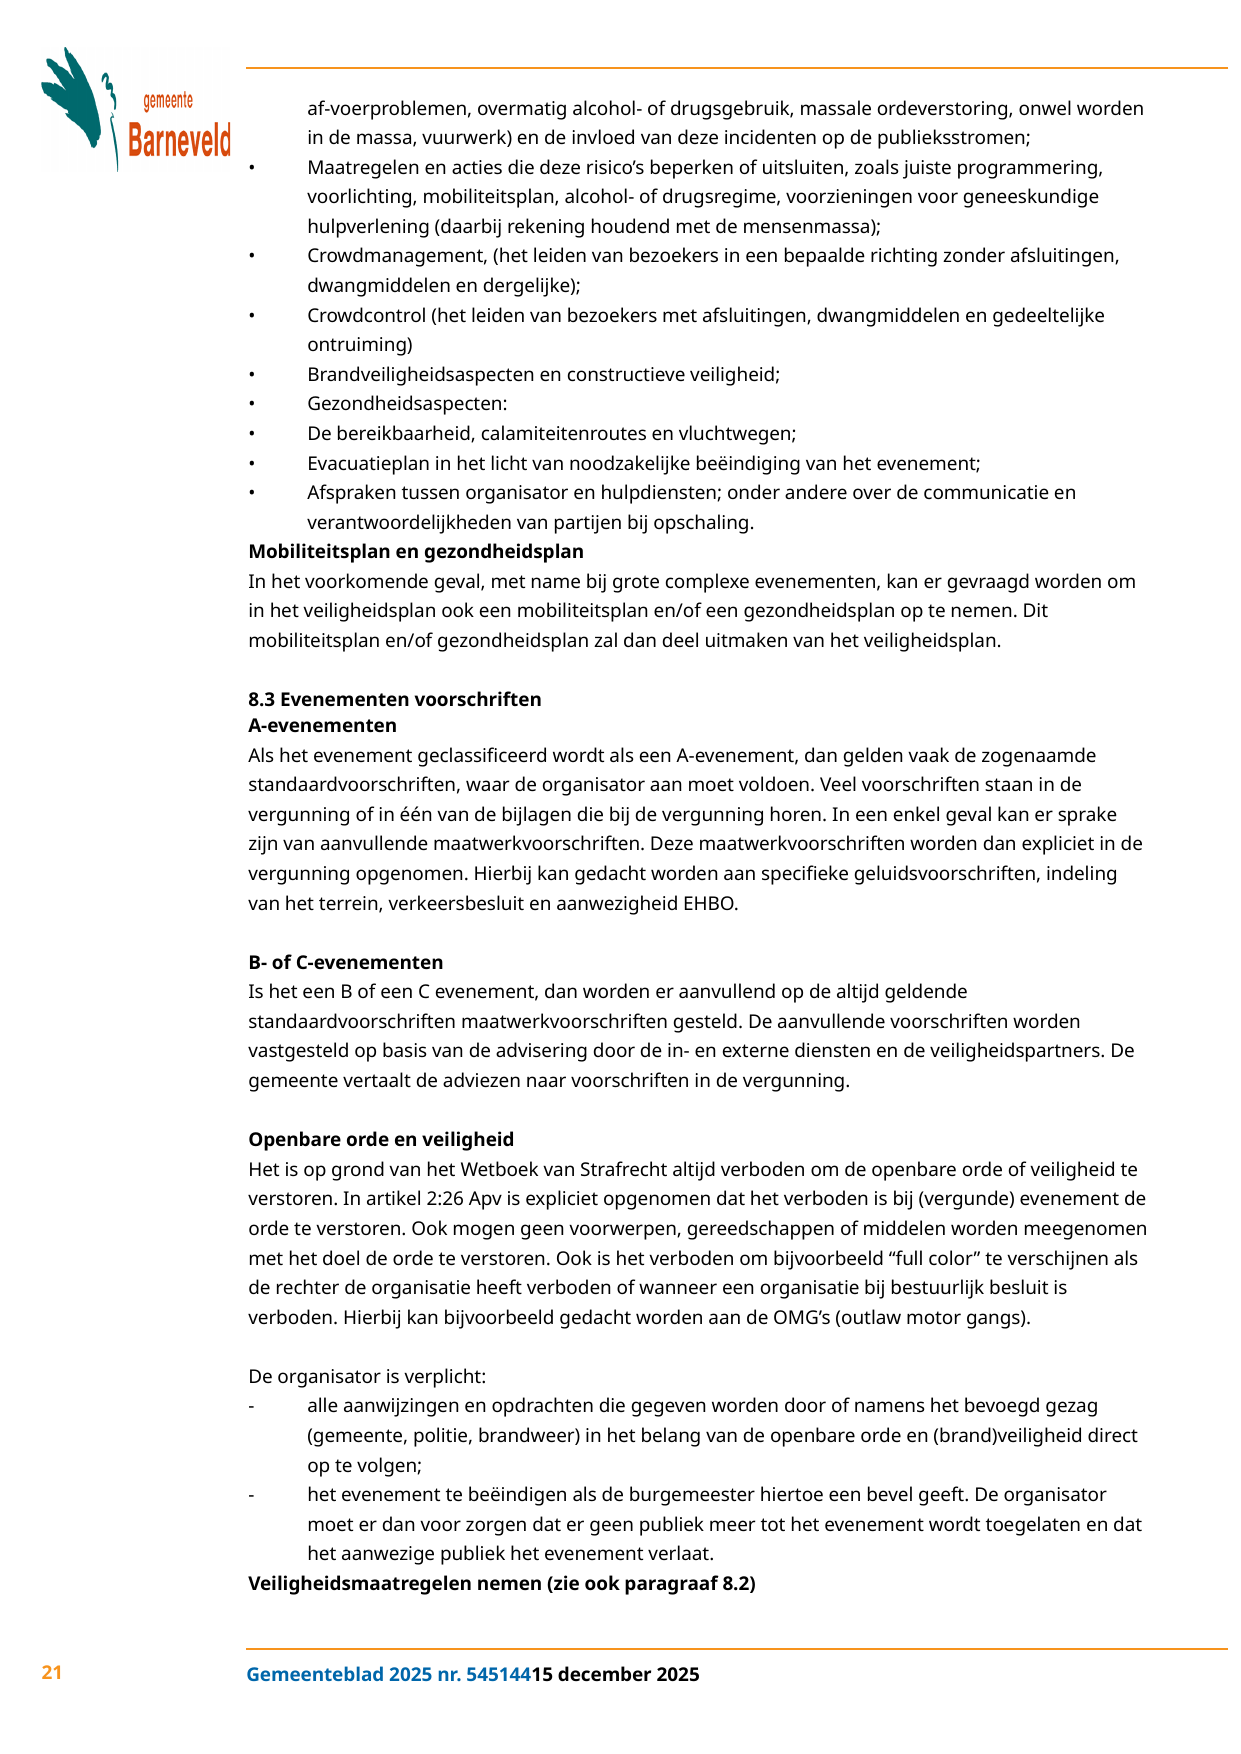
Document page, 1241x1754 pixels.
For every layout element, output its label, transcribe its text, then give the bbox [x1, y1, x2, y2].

text A-evenementen [248, 712, 1152, 738]
list Crowdcontrol (het leiden van bezoekers met afsluitingen, dwangmiddelen en gedeeltelijke ontruiming) [248, 302, 1152, 357]
list Maatregelen en acties die deze risico’s beperken of uitsluiten, zoals juiste programmering, voorlichting, mobiliteitsplan, alcohol- of drugsregime, voorzieningen voor geneeskundige hulpverlening (daarbij rekening houdend met de mensenmassa); [248, 154, 1152, 239]
list Brandveiligheidsaspecten en constructieve veiligheid; [248, 361, 1152, 387]
list De bereikbaarheid, calamiteitenroutes en vluchtwegen; [248, 420, 1152, 446]
list Afspraken tussen organisator en hulpdiensten; onder andere over de communicatie en verantwoordelijkheden van partijen bij opschaling. [248, 479, 1152, 535]
text 8.3 Evenementen voorschriften [248, 686, 1152, 712]
text De organisator is verplicht: [248, 1363, 1152, 1389]
list Crowdmanagement, (het leiden van bezoekers in een bepaalde richting zonder afsluitingen, dwangmiddelen en dergelijke); [248, 243, 1152, 298]
text Veiligheidsmaatregelen nemen (zie ook paragraaf 8.2) [248, 1570, 1152, 1596]
text In het voorkomende geval, met name bij grote complexe evenementen, kan er gevraagd worden om in het veiligheidsplan ook een mobiliteitsplan en/of een gezondheidsplan op te nemen. Dit mobiliteitsplan en/of gezondheidsplan zal dan deel uitmaken van het veiligheidsplan. [248, 568, 1152, 653]
list Evacuatieplan in het licht van noodzakelijke beëindiging van het evenement; [248, 450, 1152, 476]
text Is het een B of een C evenement, dan worden er aanvullend op de altijd geldende standaardvoorschriften maatwerkvoorschriften gesteld. De aanvullende voorschriften worden vastgesteld op basis van de advisering door de in- en externe diensten en de veiligheidspartners. De gemeente vertaalt de adviezen naar voorschriften in de vergunning. [248, 978, 1152, 1093]
list alle aanwijzingen en opdrachten die gegeven worden door of namens het bevoegd gezag (gemeente, politie, brandweer) in het belang van de openbare orde en (brand)veiligheid direct op te volgen; [248, 1393, 1152, 1477]
list Gezondheidsaspecten: [248, 391, 1152, 416]
text Het is op grond van het Wetboek van Strafrecht altijd verboden om de openbare orde of veiligheid te verstoren. In artikel 2:26 Apv is expliciet opgenomen dat het verboden is bij (vergunde) evenement de orde te verstoren. Ook mogen geen voorwerpen, gereedschappen of middelen worden meegenomen met het doel de orde te verstoren. Ook is het verboden om bijvoorbeeld “full color” te verschijnen als de rechter de organisatie heeft verboden of wanneer een organisatie bij bestuurlijk besluit is verboden. Hierbij kan bijvoorbeeld gedacht worden aan de OMG’s (outlaw motor gangs). [248, 1156, 1152, 1329]
text Mobiliteitsplan en gezondheidsplan [248, 538, 1152, 564]
list af-voerproblemen, overmatig alcohol- of drugsgebruik, massale ordeverstoring, onwel worden in de massa, vuurwerk) en de invloed van deze incidenten op de publieksstromen; [248, 95, 1152, 150]
text Openbare orde en veiligheid [248, 1126, 1152, 1152]
text Als het evenement geclassificeerd wordt als een A-evenement, dan gelden vaak de zogenaamde standaardvoorschriften, waar de organisator aan moet voldoen. Veel voorschriften staan in de vergunning of in één van de bijlagen die bij de vergunning horen. In een enkel geval kan er sprake zijn van aanvullende maatwerkvoorschriften. Deze maatwerkvoorschriften worden dan expliciet in de vergunning opgenomen. Hierbij kan gedacht worden aan specifieke geluidsvoorschriften, indeling van het terrein, verkeersbesluit en aanwezigheid EHBO. [248, 742, 1152, 915]
picture [41, 47, 231, 172]
list het evenement te beëindigen als de burgemeester hiertoe een bevel geeft. De organisator moet er dan voor zorgen dat er geen publiek meer tot het evenement wordt toegelaten en dat het aanwezige publiek het evenement verlaat. [248, 1481, 1152, 1566]
text B- of C-evenementen [248, 949, 1152, 974]
